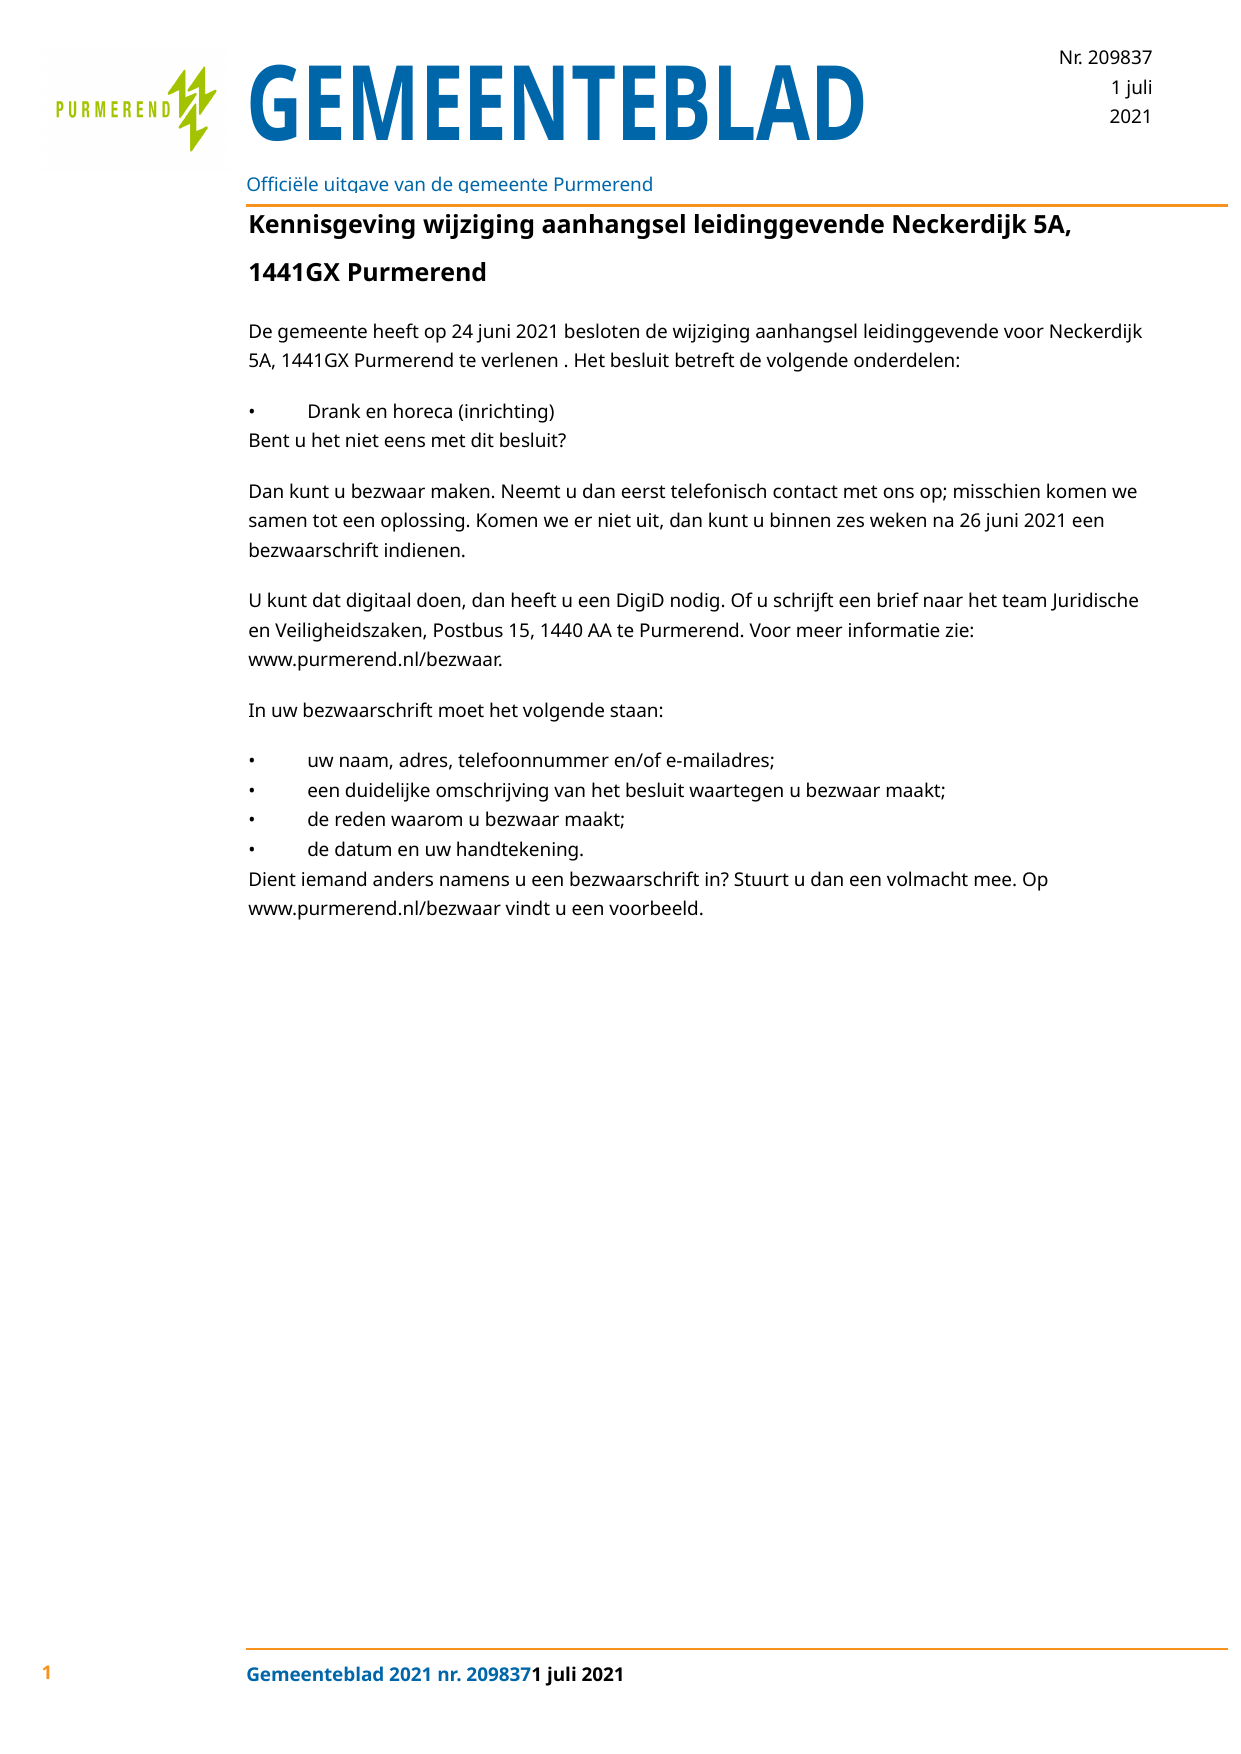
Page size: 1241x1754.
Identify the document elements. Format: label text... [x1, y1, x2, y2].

text Dan kunt u bezwaar maken. Neemt u dan eerst telefonisch contact met ons op; misschien komen we samen tot een oplossing. Komen we er niet uit, dan kunt u binnen zes weken na 26 juni 2021 een bezwaarschrift indienen. [248, 478, 1152, 563]
list een duidelijke omschrijving van het besluit waartegen u bezwaar maakt; [248, 777, 1152, 803]
text Kennisgeving wijziging aanhangsel leidinggevende Neckerdijk 5A, 1441GX Purmerend [248, 207, 1152, 288]
list Drank en horeca (inrichting) [248, 398, 1152, 424]
list de reden waarom u bezwaar maakt; [248, 807, 1152, 832]
text De gemeente heeft op 24 juni 2021 besloten de wijziging aanhangsel leidinggevende voor Neckerdijk 5A, 1441GX Purmerend te verlenen . Het besluit betreft de volgende onderdelen: [248, 318, 1152, 373]
text Dient iemand anders namens u een bezwaarschrift in? Stuurt u dan een volmacht mee. Op www.purmerend.nl/bezwaar vindt u een voorbeeld. [248, 866, 1152, 921]
list uw naam, adres, telefoonnummer en/of e-mailadres; [248, 747, 1152, 773]
picture [41, 47, 231, 172]
list de datum en uw handtekening. [248, 836, 1152, 862]
text In uw bezwaarschrift moet het volgende staan: [248, 697, 1152, 723]
text U kunt dat digitaal doen, dan heeft u een DigiD nodig. Of u schrijft een brief naar het team Juridische en Veiligheidszaken, Postbus 15, 1440 AA te Purmerend. Voor meer informatie zie: www.purmerend.nl/bezwaar. [248, 587, 1152, 672]
text Bent u het niet eens met dit besluit? [248, 427, 1152, 453]
